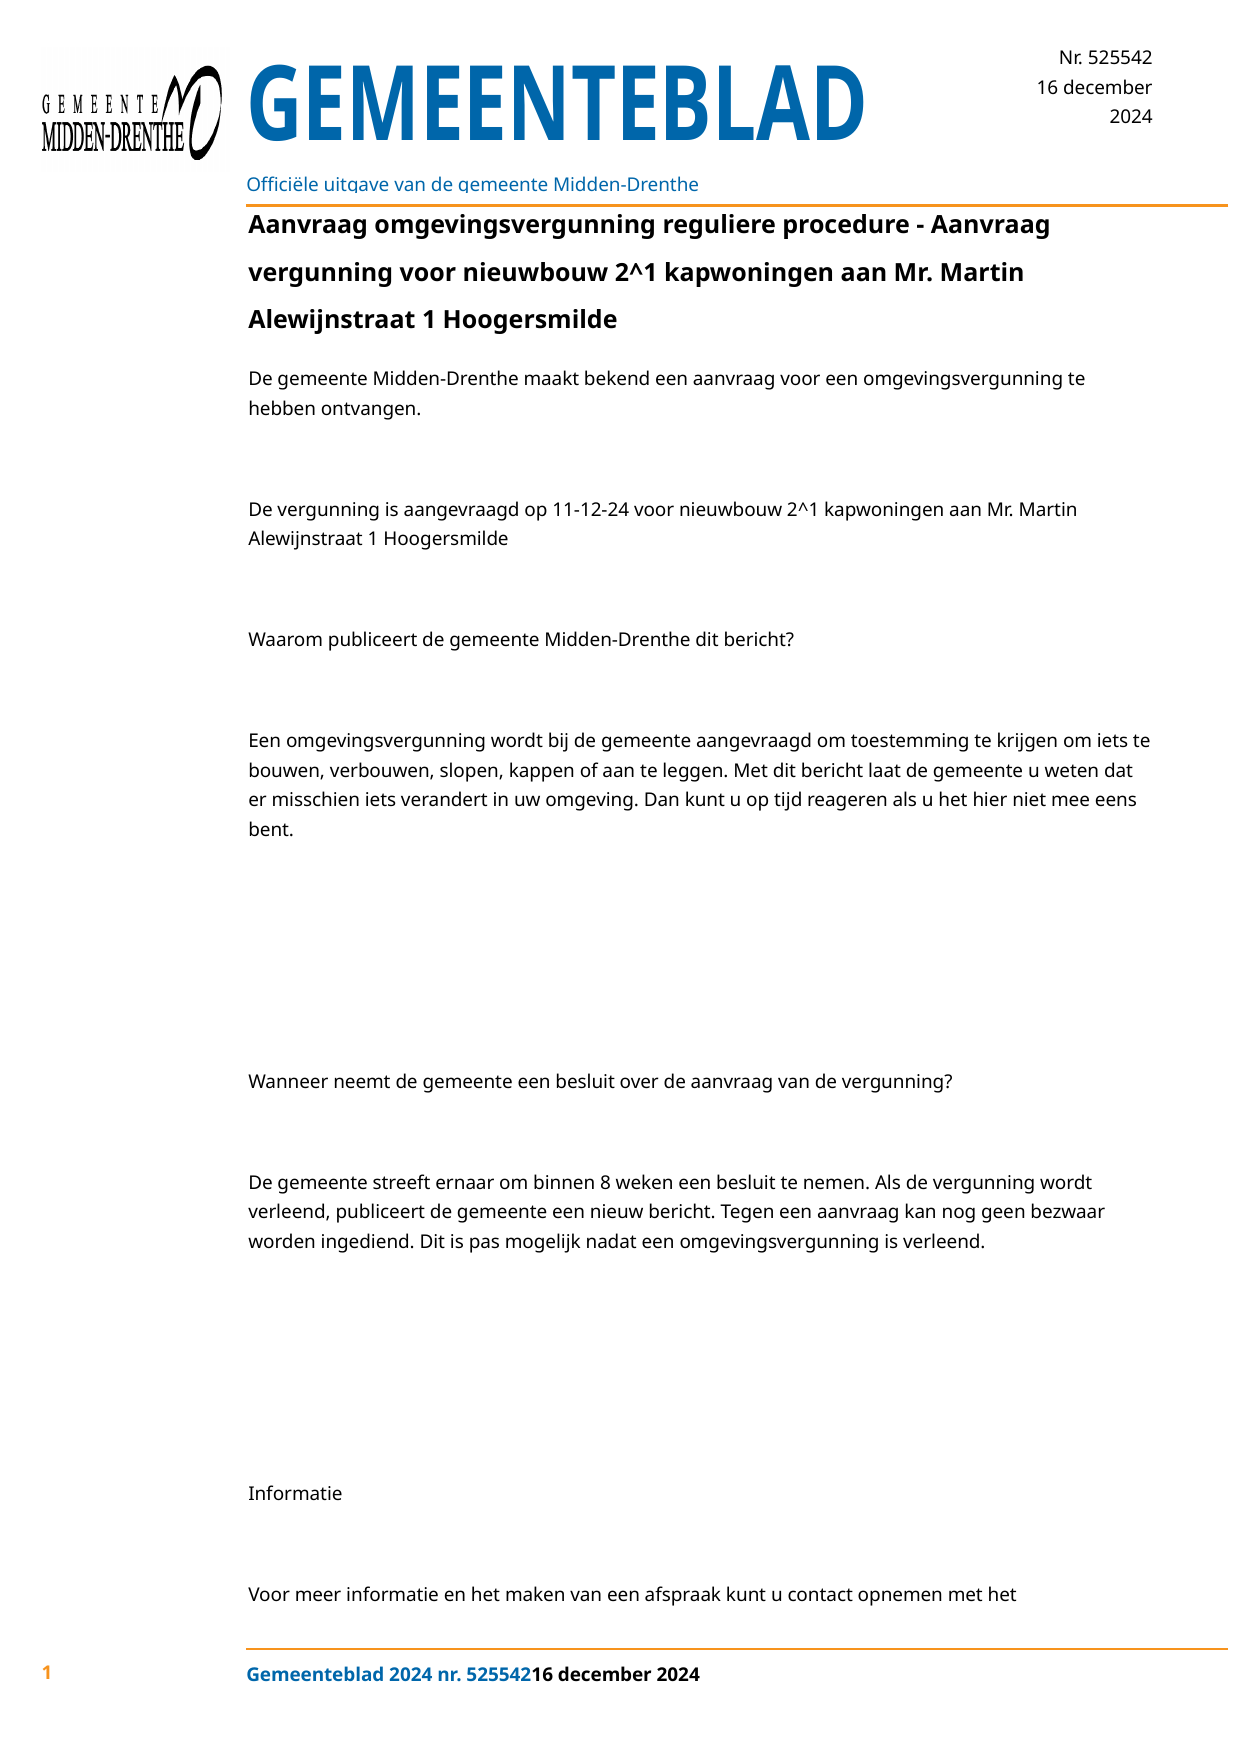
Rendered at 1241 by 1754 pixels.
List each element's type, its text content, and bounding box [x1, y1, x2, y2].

text De vergunning is aangevraagd op 11-12-24 voor nieuwbouw 2^1 kapwoningen aan Mr. Martin Alewijnstraat 1 Hoogersmilde [248, 496, 1152, 551]
text Informatie [248, 1480, 1152, 1506]
text De gemeente Midden-Drenthe maakt bekend een aanvraag voor een omgevingsvergunning te hebben ontvangen. [248, 366, 1152, 421]
text Wanneer neemt de gemeente een besluit over de aanvraag van de vergunning? [248, 1068, 1152, 1094]
text Aanvraag omgevingsvergunning reguliere procedure - Aanvraag vergunning voor nieuwbouw 2^1 kapwoningen aan Mr. Martin Alewijnstraat 1 Hoogersmilde [248, 207, 1152, 336]
picture [41, 47, 231, 172]
text Voor meer informatie en het maken van een afspraak kunt u contact opnemen met het [248, 1581, 1152, 1607]
text Een omgevingsvergunning wordt bij de gemeente aangevraagd om toestemming te krijgen om iets te bouwen, verbouwen, slopen, kappen of aan te leggen. Met dit bericht laat de gemeente u weten dat er misschien iets verandert in uw omgeving. Dan kunt u op tijd reageren als u het hier niet mee eens bent. [248, 727, 1152, 842]
text Waarom publiceert de gemeente Midden-Drenthe dit bericht? [248, 626, 1152, 652]
text De gemeente streeft ernaar om binnen 8 weken een besluit te nemen. Als de vergunning wordt verleend, publiceert de gemeente een nieuw bericht. Tegen een aanvraag kan nog geen bezwaar worden ingediend. Dit is pas mogelijk nadat een omgevingsvergunning is verleend. [248, 1169, 1152, 1254]
